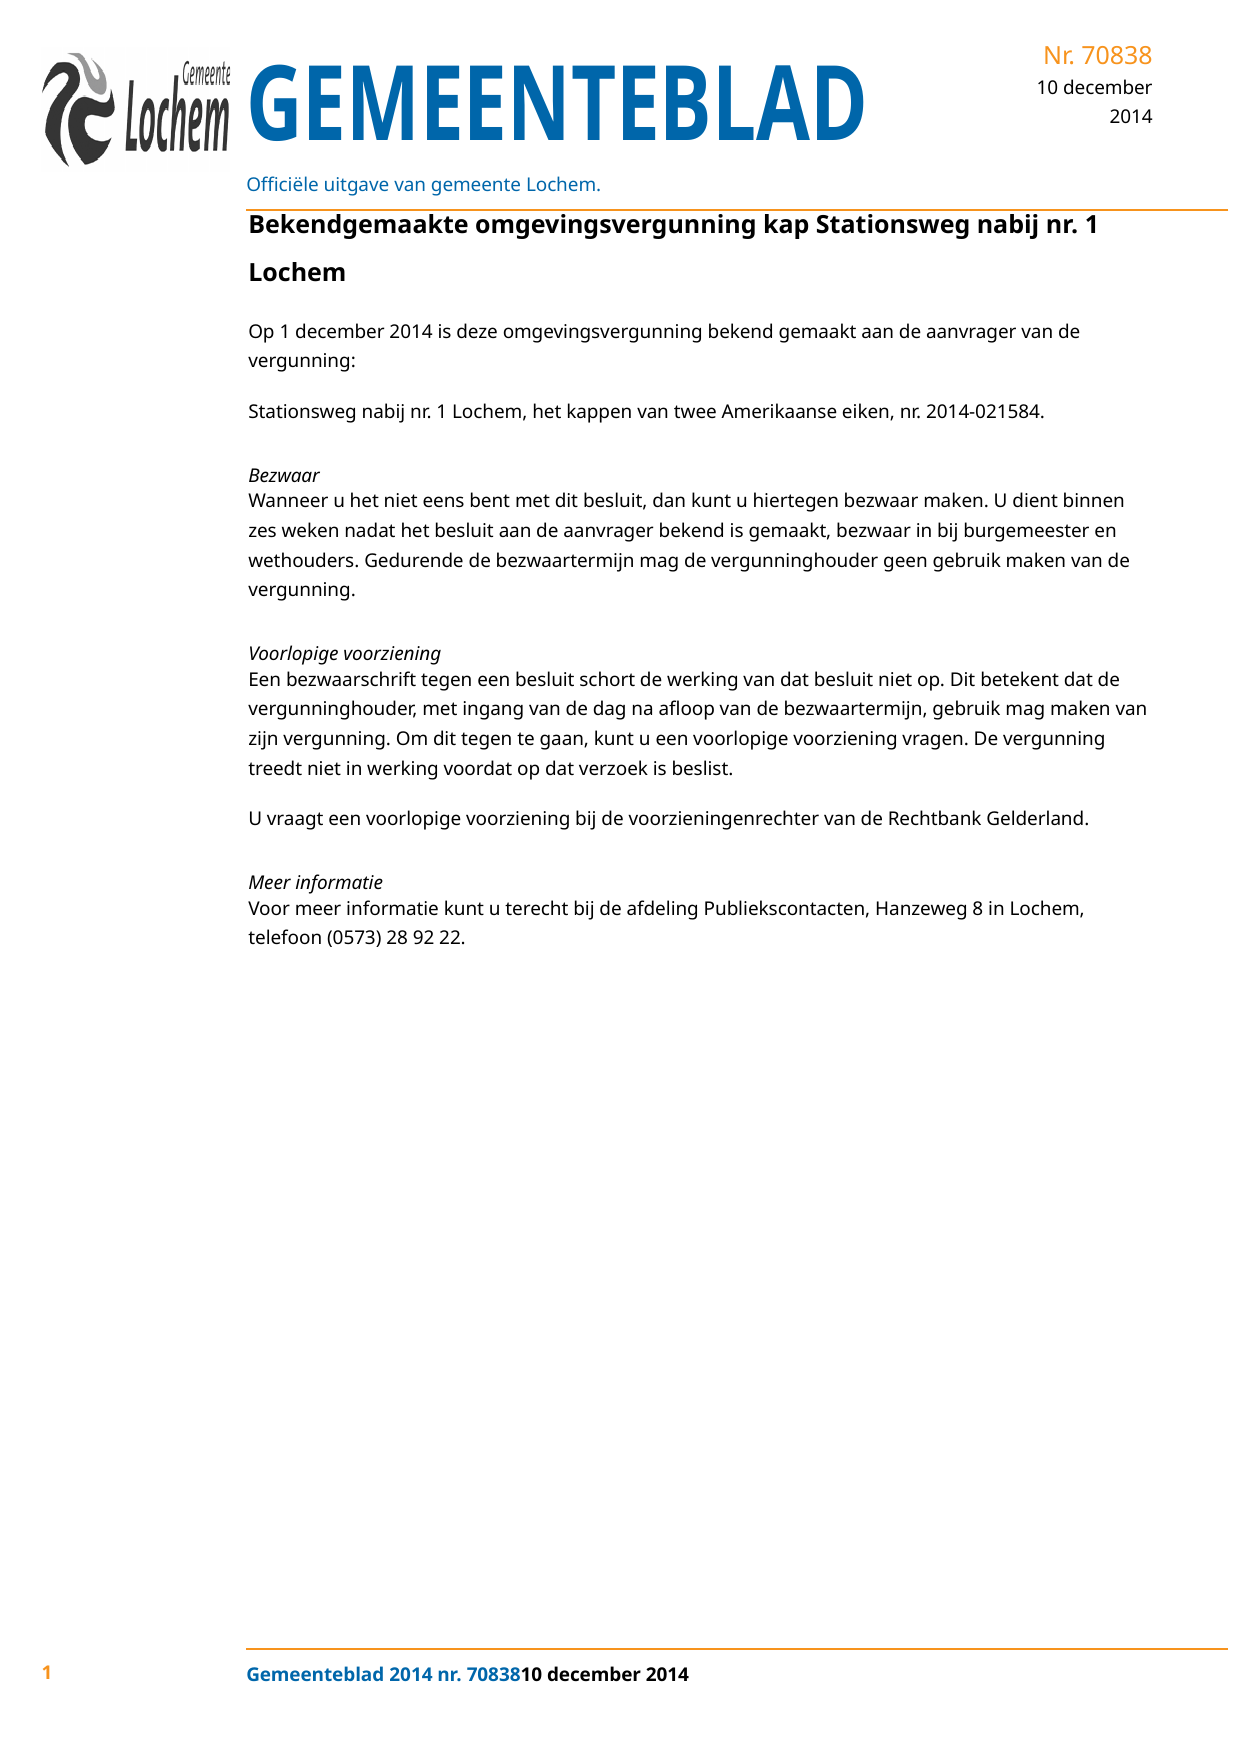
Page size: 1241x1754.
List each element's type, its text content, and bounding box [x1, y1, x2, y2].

text U vraagt een voorlopige voorziening bij de voorzieningenrechter van de Rechtbank Gelderland. [248, 805, 1152, 831]
text Stationsweg nabij nr. 1 Lochem, het kappen van twee Amerikaanse eiken, nr. 2014-021584. [248, 398, 1152, 424]
text Bezwaar [248, 462, 1152, 488]
text Voor meer informatie kunt u terecht bij de afdeling Publiekscontacten, Hanzeweg 8 in Lochem, telefoon (0573) 28 92 22. [248, 895, 1152, 950]
text Meer informatie [248, 869, 1152, 895]
text Wanneer u het niet eens bent met dit besluit, dan kunt u hiertegen bezwaar maken. U dient binnen zes weken nadat het besluit aan de aanvrager bekend is gemaakt, bezwaar in bij burgemeester en wethouders. Gedurende de bezwaartermijn mag de vergunninghouder geen gebruik maken van de vergunning. [248, 488, 1152, 602]
text Een bezwaarschrift tegen een besluit schort de werking van dat besluit niet op. Dit betekent dat de vergunninghouder, met ingang van de dag na afloop van de bezwaartermijn, gebruik mag maken van zijn vergunning. Om dit tegen te gaan, kunt u een voorlopige voorziening vragen. De vergunning treedt niet in werking voordat op dat verzoek is beslist. [248, 666, 1152, 781]
text Bekendgemaakte omgevingsvergunning kap Stationsweg nabij nr. 1 Lochem [248, 211, 1152, 288]
text Voorlopige voorziening [248, 640, 1152, 666]
picture [41, 47, 231, 172]
text Op 1 december 2014 is deze omgevingsvergunning bekend gemaakt aan de aanvrager van de vergunning: [248, 318, 1152, 373]
